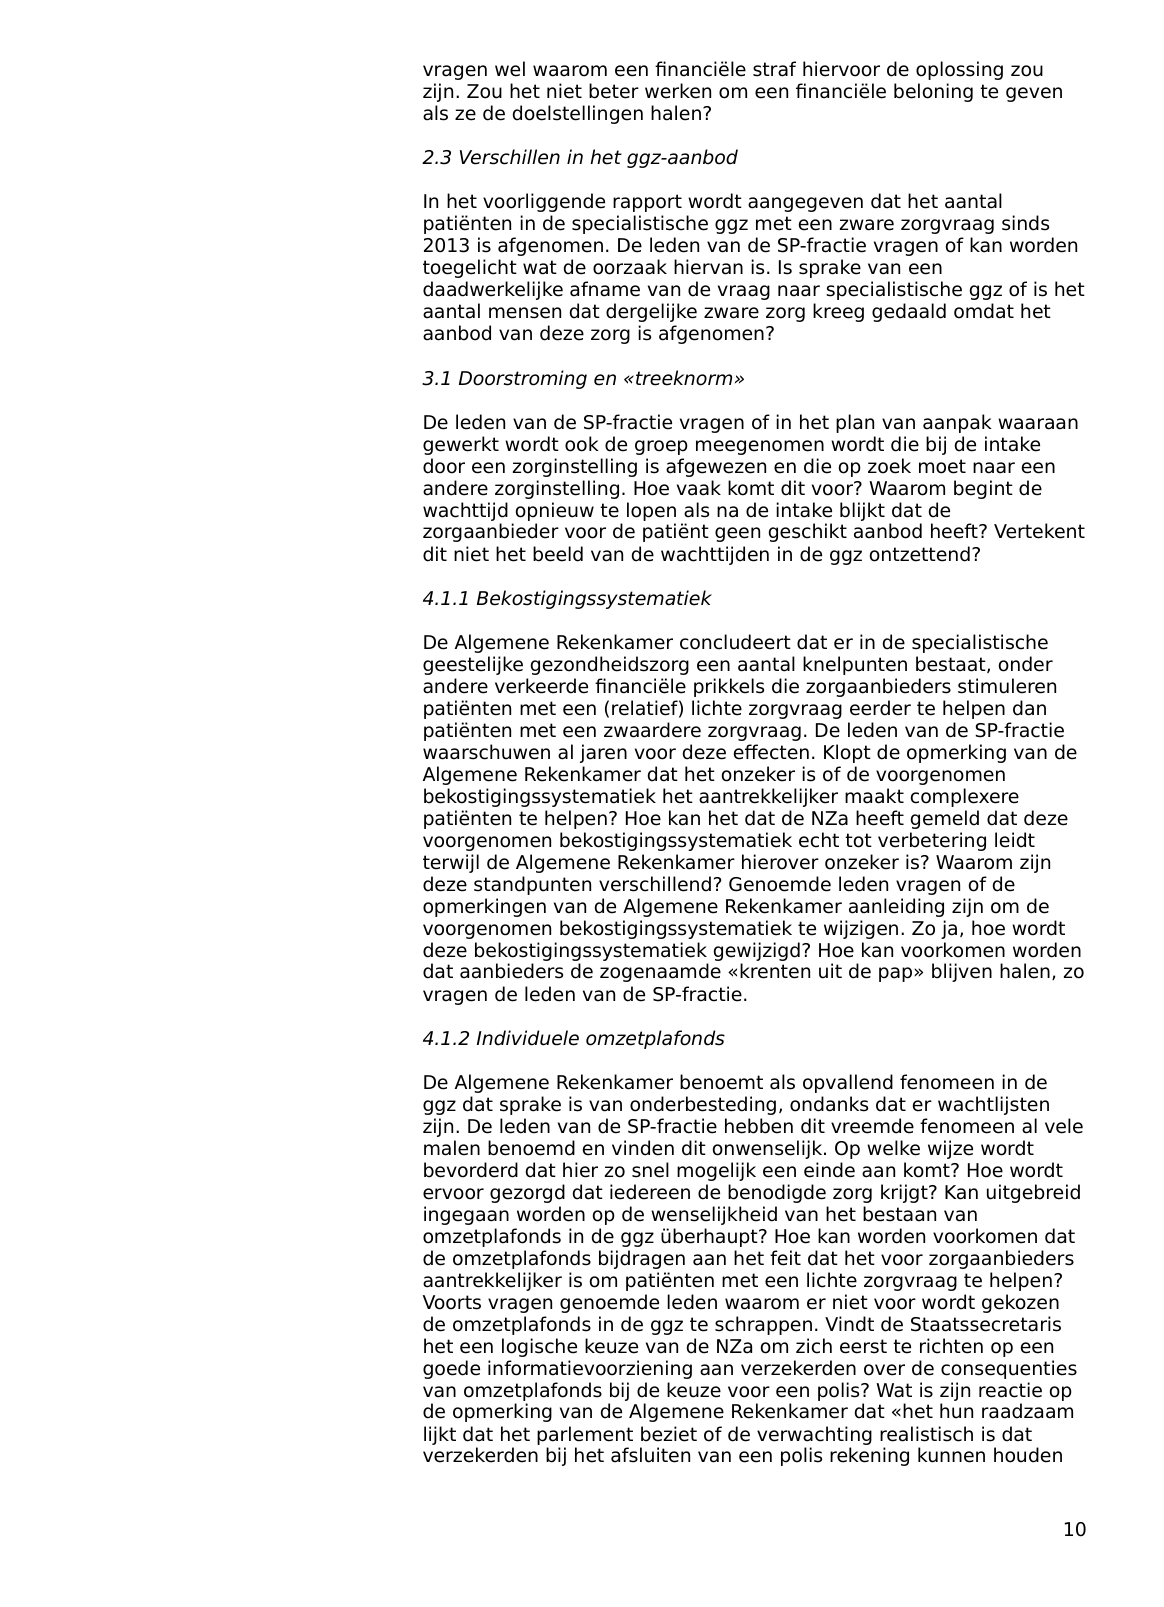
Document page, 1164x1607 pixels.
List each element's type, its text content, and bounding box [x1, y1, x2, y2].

text In het voorliggende rapport wordt aangegeven dat het aantal patiënten in de specialistische ggz met een zware zorgvraag sinds 2013 is afgenomen. De leden van de SP-fractie vragen of kan worden toegelicht wat de oorzaak hiervan is. Is sprake van een daadwerkelijke afname van de vraag naar specialistische ggz of is het aantal mensen dat dergelijke zware zorg kreeg gedaald omdat het aanbod van deze zorg is afgenomen? [422, 191, 1087, 345]
subtitle 3.1 Doorstroming en «treeknorm» [422, 367, 1087, 389]
text vragen wel waarom een financiële straf hiervoor de oplossing zou zijn. Zou het niet beter werken om een financiële beloning te geven als ze de doelstellingen halen? [422, 59, 1087, 125]
subtitle 2.3 Verschillen in het ggz-aanbod [422, 147, 1087, 169]
text De Algemene Rekenkamer concludeert dat er in de specialistische geestelijke gezondheidszorg een aantal knelpunten bestaat, onder andere verkeerde financiële prikkels die zorgaanbieders stimuleren patiënten met een (relatief) lichte zorgvraag eerder te helpen dan patiënten met een zwaardere zorgvraag. De leden van de SP-fractie waarschuwen al jaren voor deze effecten. Klopt de opmerking van de Algemene Rekenkamer dat het onzeker is of de voorgenomen bekostigingssystematiek het aantrekkelijker maakt complexere patiënten te helpen? Hoe kan het dat de NZa heeft gemeld dat deze voorgenomen bekostigingssystematiek echt tot verbetering leidt terwijl de Algemene Rekenkamer hierover onzeker is? Waarom zijn deze standpunten verschillend? Genoemde leden vragen of de opmerkingen van de Algemene Rekenkamer aanleiding zijn om de voorgenomen bekostigingssystematiek te wijzigen. Zo ja, hoe wordt deze bekostigingssystematiek gewijzigd? Hoe kan voorkomen worden dat aanbieders de zogenaamde «krenten uit de pap» blijven halen, zo vragen de leden van de SP-fractie. [422, 632, 1087, 1005]
text De leden van de SP-fractie vragen of in het plan van aanpak waaraan gewerkt wordt ook de groep meegenomen wordt die bij de intake door een zorginstelling is afgewezen en die op zoek moet naar een andere zorginstelling. Hoe vaak komt dit voor? Waarom begint de wachttijd opnieuw te lopen als na de intake blijkt dat de zorgaanbieder voor de patiënt geen geschikt aanbod heeft? Vertekent dit niet het beeld van de wachttijden in de ggz ontzettend? [422, 412, 1087, 565]
subtitle 4.1.2 Individuele omzetplafonds [422, 1028, 1087, 1049]
text De Algemene Rekenkamer benoemt als opvallend fenomeen in de ggz dat sprake is van onderbesteding, ondanks dat er wachtlijsten zijn. De leden van de SP-fractie hebben dit vreemde fenomeen al vele malen benoemd en vinden dit onwenselijk. Op welke wijze wordt bevorderd dat hier zo snel mogelijk een einde aan komt? Hoe wordt ervoor gezorgd dat iedereen de benodigde zorg krijgt? Kan uitgebreid ingegaan worden op de wenselijkheid van het bestaan van omzetplafonds in de ggz überhaupt? Hoe kan worden voorkomen dat de omzetplafonds bijdragen aan het feit dat het voor zorgaanbieders aantrekkelijker is om patiënten met een lichte zorgvraag te helpen? Voorts vragen genoemde leden waarom er niet voor wordt gekozen de omzetplafonds in de ggz te schrappen. Vindt de Staatssecretaris het een logische keuze van de NZa om zich eerst te richten op een goede informatievoorziening aan verzekerden over de consequenties van omzetplafonds bij de keuze voor een polis? Wat is zijn reactie op de opmerking van de Algemene Rekenkamer dat «het hun raadzaam lijkt dat het parlement beziet of de verwachting realistisch is dat verzekerden bij het afsluiten van een polis rekening kunnen houden [422, 1072, 1087, 1467]
subtitle 4.1.1 Bekostigingssystematiek [422, 588, 1087, 609]
